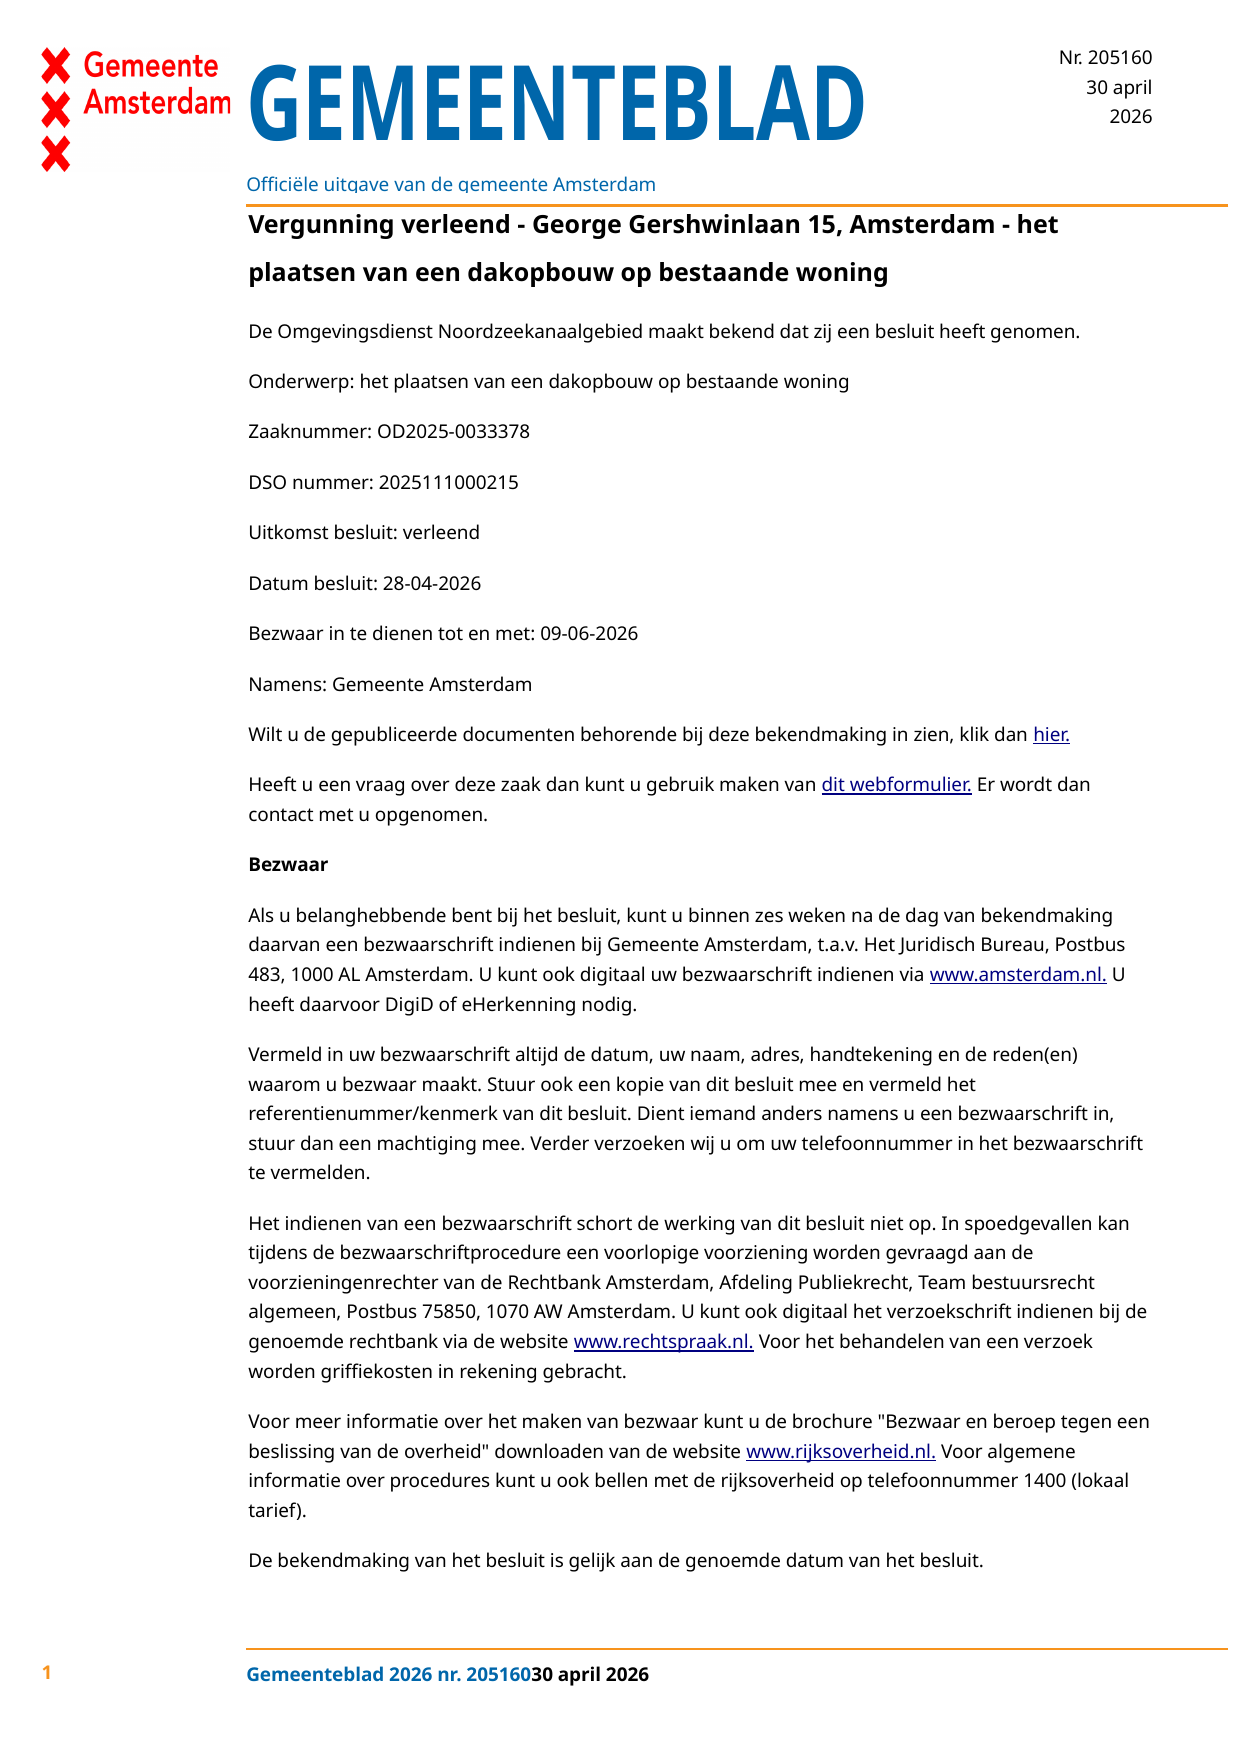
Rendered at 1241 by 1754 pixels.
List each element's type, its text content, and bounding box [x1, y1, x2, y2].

text De Omgevingsdienst Noordzeekanaalgebied maakt bekend dat zij een besluit heeft genomen. [248, 318, 1152, 344]
text Het indienen van een bezwaarschrift schort de werking van dit besluit niet op. In spoedgevallen kan tijdens de bezwaarschriftprocedure een voorlopige voorziening worden gevraagd aan de voorzieningenrechter van de Rechtbank Amsterdam, Afdeling Publiekrecht, Team bestuursrecht algemeen, Postbus 75850, 1070 AW Amsterdam. U kunt ook digitaal het verzoekschrift indienen bij de genoemde rechtbank via de website www.rechtspraak.nl. Voor het behandelen van een verzoek worden griffiekosten in rekening gebracht. [248, 1210, 1152, 1384]
text Heeft u een vraag over deze zaak dan kunt u gebruik maken van dit webformulier. Er wordt dan contact met u opgenomen. [248, 772, 1152, 827]
text Vergunning verleend - George Gershwinlaan 15, Amsterdam - het plaatsen van een dakopbouw op bestaande woning [248, 207, 1152, 288]
text DSO nummer: 2025111000215 [248, 469, 1152, 495]
text Voor meer informatie over het maken van bezwaar kunt u de brochure "Bezwaar en beroep tegen een beslissing van de overheid" downloaden van de website www.rijksoverheid.nl. Voor algemene informatie over procedures kunt u ook bellen met de rijksoverheid op telefoonnummer 1400 (lokaal tarief). [248, 1408, 1152, 1523]
text Onderwerp: het plaatsen van een dakopbouw op bestaande woning [248, 368, 1152, 394]
text Zaaknummer: OD2025-0033378 [248, 419, 1152, 444]
text Bezwaar [248, 852, 1152, 877]
text Datum besluit: 28-04-2026 [248, 570, 1152, 596]
text De bekendmaking van het besluit is gelijk aan de genoemde datum van het besluit. [248, 1547, 1152, 1573]
text Vermeld in uw bezwaarschrift altijd de datum, uw naam, adres, handtekening en de reden(en) waarom u bezwaar maakt. Stuur ook een kopie van dit besluit mee en vermeld het referentienummer/kenmerk van dit besluit. Dient iemand anders namens u een bezwaarschrift in, stuur dan een machtiging mee. Verder verzoeken wij u om uw telefoonnummer in het bezwaarschrift te vermelden. [248, 1041, 1152, 1185]
text Bezwaar in te dienen tot en met: 09-06-2026 [248, 620, 1152, 646]
picture [41, 47, 231, 172]
text Wilt u de gepubliceerde documenten behorende bij deze bekendmaking in zien, klik dan hier. [248, 721, 1152, 747]
text Uitkomst besluit: verleend [248, 519, 1152, 545]
text Namens: Gemeente Amsterdam [248, 671, 1152, 697]
text Als u belanghebbende bent bij het besluit, kunt u binnen zes weken na de dag van bekendmaking daarvan een bezwaarschrift indienen bij Gemeente Amsterdam, t.a.v. Het Juridisch Bureau, Postbus 483, 1000 AL Amsterdam. U kunt ook digitaal uw bezwaarschrift indienen via www.amsterdam.nl. U heeft daarvoor DigiD of eHerkenning nodig. [248, 902, 1152, 1017]
